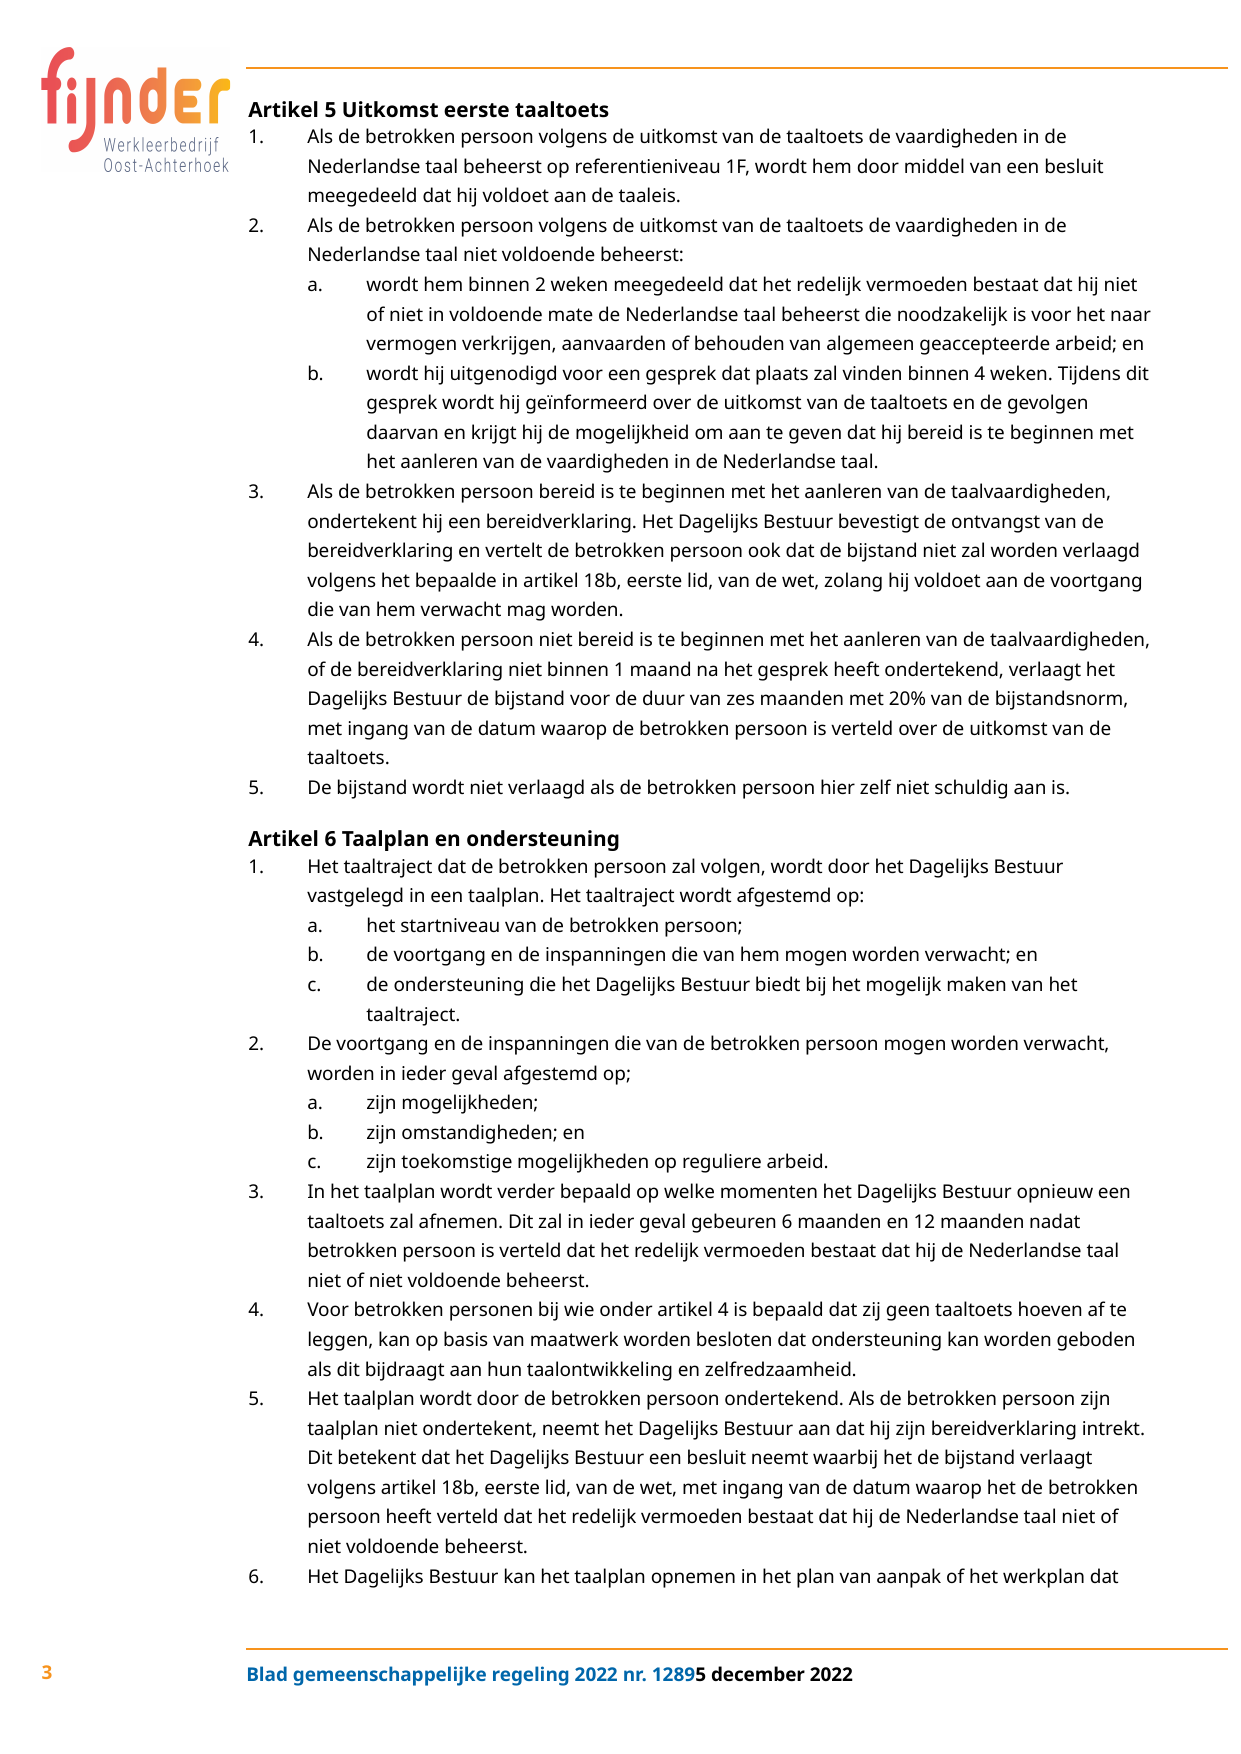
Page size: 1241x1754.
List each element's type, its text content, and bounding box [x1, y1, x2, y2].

list Als de betrokken persoon bereid is te beginnen met het aanleren van de taalvaardigheden, ondertekent hij een bereidverklaring. Het Dagelijks Bestuur bevestigt de ontvangst van de bereidverklaring en vertelt de betrokken persoon ook dat de bijstand niet zal worden verlaagd volgens het bepaalde in artikel 18b, eerste lid, van de wet, zolang hij voldoet aan de voortgang die van hem verwacht mag worden. [248, 478, 1152, 622]
text Artikel 5 Uitkomst eerste taaltoets [248, 95, 1152, 123]
list Voor betrokken personen bij wie onder artikel 4 is bepaald dat zij geen taaltoets hoeven af te leggen, kan op basis van maatwerk worden besloten dat ondersteuning kan worden geboden als dit bijdraagt aan hun taalontwikkeling en zelfredzaamheid. [248, 1297, 1152, 1382]
list Als de betrokken persoon niet bereid is te beginnen met het aanleren van de taalvaardigheden, of de bereidverklaring niet binnen 1 maand na het gesprek heeft ondertekend, verlaagt het Dagelijks Bestuur de bijstand voor de duur van zes maanden met 20% van de bijstandsnorm, met ingang van de datum waarop de betrokken persoon is verteld over de uitkomst van de taaltoets. [248, 626, 1152, 770]
list Het Dagelijks Bestuur kan het taalplan opnemen in het plan van aanpak of het werkplan dat [248, 1563, 1152, 1589]
list wordt hem binnen 2 weken meegedeeld dat het redelijk vermoeden bestaat dat hij niet of niet in voldoende mate de Nederlandse taal beheerst die noodzakelijk is voor het naar vermogen verkrijgen, aanvaarden of behouden van algemeen geaccepteerde arbeid; en [307, 271, 1152, 356]
list zijn omstandigheden; en [307, 1119, 1152, 1145]
list Het taalplan wordt door de betrokken persoon ondertekend. Als de betrokken persoon zijn taalplan niet ondertekent, neemt het Dagelijks Bestuur aan dat hij zijn bereidverklaring intrekt. Dit betekent dat het Dagelijks Bestuur een besluit neemt waarbij het de bijstand verlaagt volgens artikel 18b, eerste lid, van de wet, met ingang van de datum waarop het de betrokken persoon heeft verteld dat het redelijk vermoeden bestaat dat hij de Nederlandse taal niet of niet voldoende beheerst. [248, 1385, 1152, 1559]
list De voortgang en de inspanningen die van de betrokken persoon mogen worden verwacht, worden in ieder geval afgestemd op; [248, 1030, 1152, 1086]
list wordt hij uitgenodigd voor een gesprek dat plaats zal vinden binnen 4 weken. Tijdens dit gesprek wordt hij geïnformeerd over de uitkomst van de taaltoets en de gevolgen daarvan en krijgt hij de mogelijkheid om aan te geven dat hij bereid is te beginnen met het aanleren van de vaardigheden in de Nederlandse taal. [307, 360, 1152, 474]
list Als de betrokken persoon volgens de uitkomst van de taaltoets de vaardigheden in de Nederlandse taal niet voldoende beheerst: [248, 212, 1152, 267]
picture [41, 47, 231, 172]
list Het taaltraject dat de betrokken persoon zal volgen, wordt door het Dagelijks Bestuur vastgelegd in een taalplan. Het taaltraject wordt afgestemd op: [248, 853, 1152, 908]
text Artikel 6 Taalplan en ondersteuning [248, 824, 1152, 853]
list de ondersteuning die het Dagelijks Bestuur biedt bij het mogelijk maken van het taaltraject. [307, 971, 1152, 1027]
list zijn toekomstige mogelijkheden op reguliere arbeid. [307, 1149, 1152, 1174]
list het startniveau van de betrokken persoon; [307, 912, 1152, 938]
list zijn mogelijkheden; [307, 1089, 1152, 1115]
list In het taalplan wordt verder bepaald op welke momenten het Dagelijks Bestuur opnieuw een taaltoets zal afnemen. Dit zal in ieder geval gebeuren 6 maanden en 12 maanden nadat betrokken persoon is verteld dat het redelijk vermoeden bestaat dat hij de Nederlandse taal niet of niet voldoende beheerst. [248, 1178, 1152, 1293]
list De bijstand wordt niet verlaagd als de betrokken persoon hier zelf niet schuldig aan is. [248, 774, 1152, 800]
list de voortgang en de inspanningen die van hem mogen worden verwacht; en [307, 942, 1152, 967]
list Als de betrokken persoon volgens de uitkomst van de taaltoets de vaardigheden in de Nederlandse taal beheerst op referentieniveau 1F, wordt hem door middel van een besluit meegedeeld dat hij voldoet aan de taaleis. [248, 123, 1152, 208]
